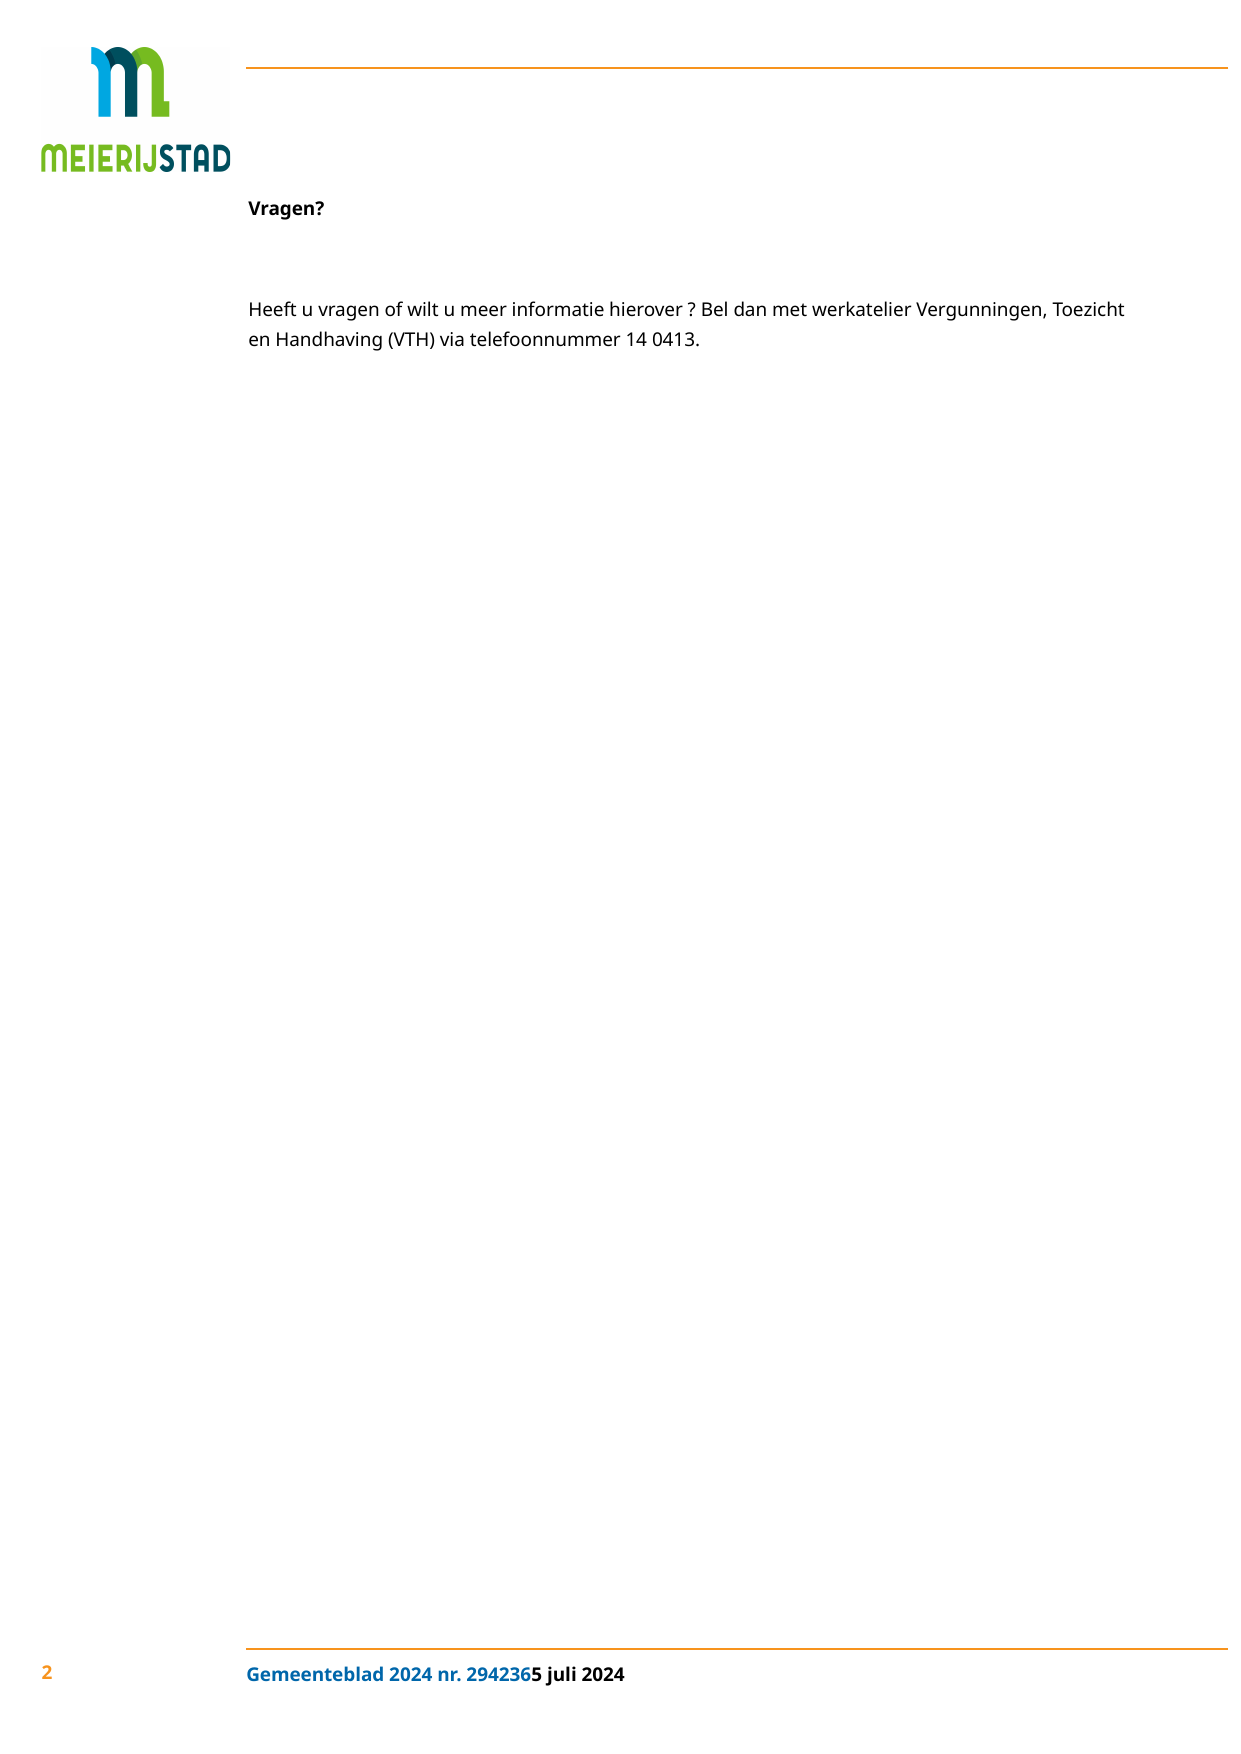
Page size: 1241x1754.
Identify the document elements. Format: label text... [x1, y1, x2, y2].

picture [41, 47, 231, 172]
text Vragen? [248, 196, 1152, 221]
text Heeft u vragen of wilt u meer informatie hierover ? Bel dan met werkatelier Vergunningen, Toezicht en Handhaving (VTH) via telefoonnummer 14 0413. [248, 296, 1152, 352]
